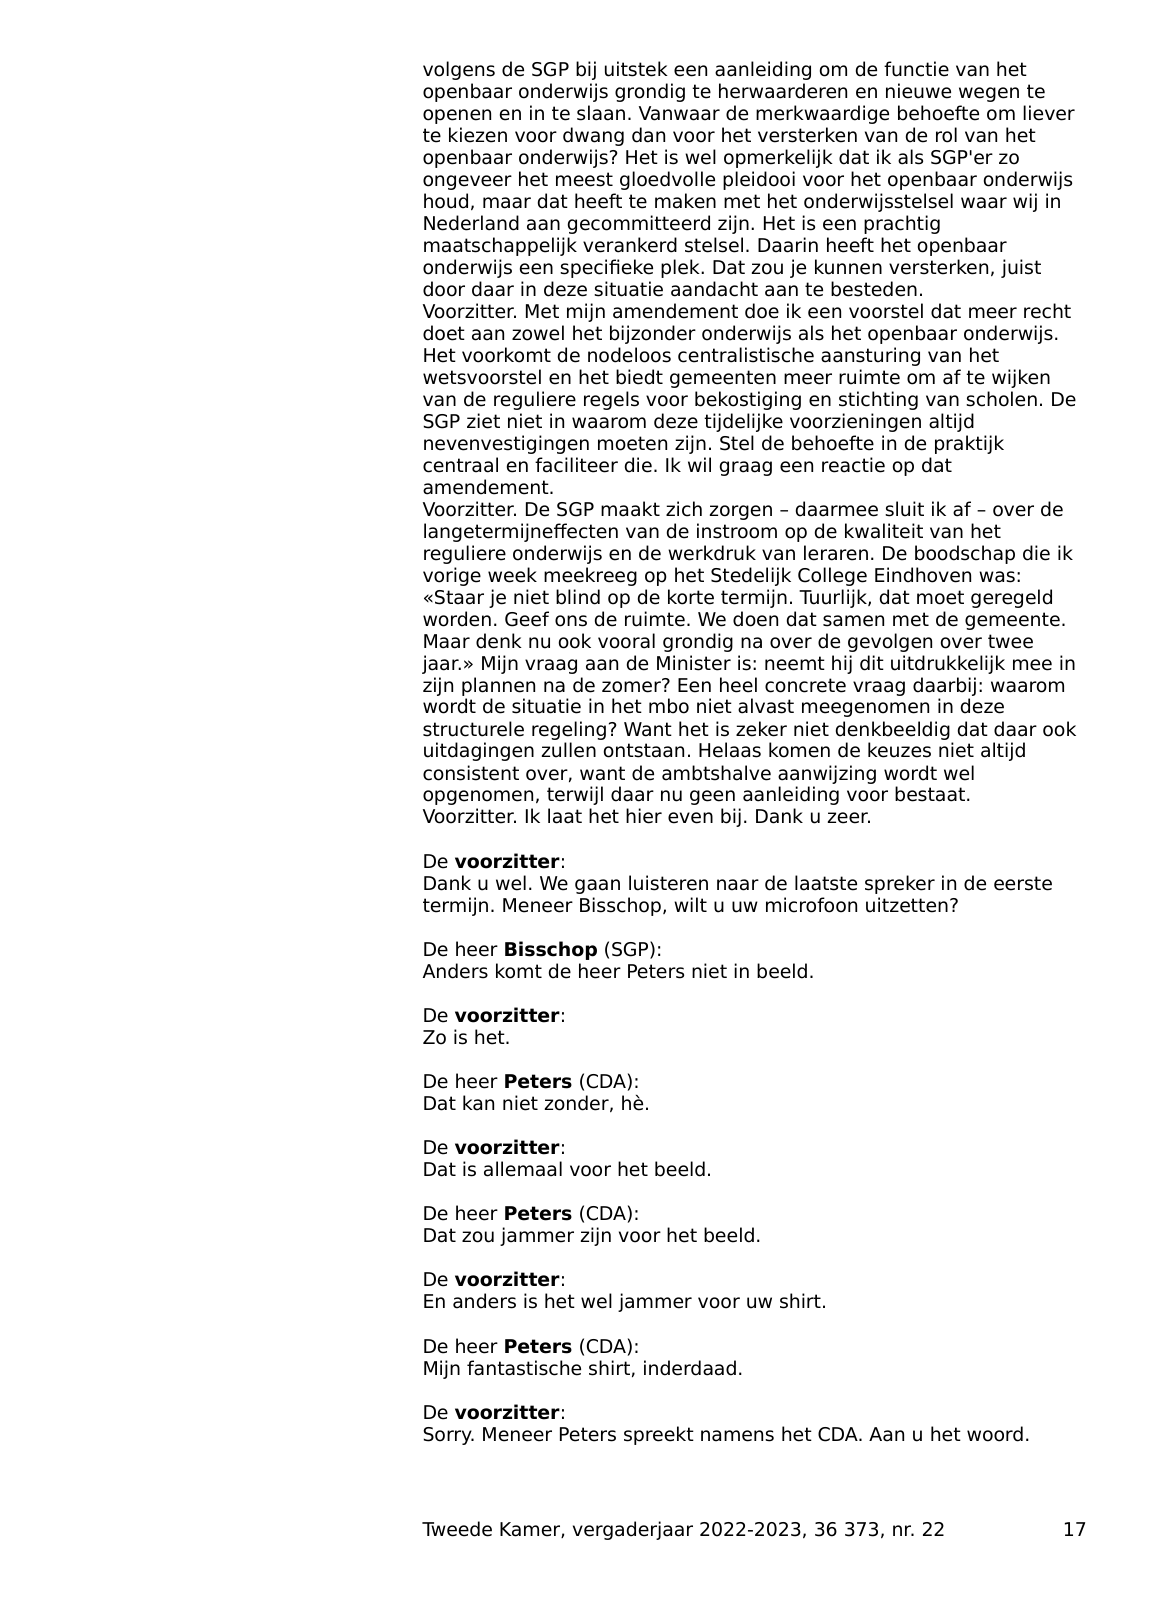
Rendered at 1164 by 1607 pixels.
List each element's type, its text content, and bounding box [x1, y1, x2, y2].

text De voorzitter: [422, 1402, 1087, 1424]
text Voorzitter. De SGP maakt zich zorgen – daarmee sluit ik af – over de langetermijneffecten van de instroom op de kwaliteit van het reguliere onderwijs en de werkdruk van leraren. De boodschap die ik vorige week meekreeg op het Stedelijk College Eindhoven was: «Staar je niet blind op de korte termijn. Tuurlijk, dat moet geregeld worden. Geef ons de ruimte. We doen dat samen met de gemeente. Maar denk nu ook vooral grondig na over de gevolgen over twee jaar.» Mijn vraag aan de Minister is: neemt hij dit uitdrukkelijk mee in zijn plannen na de zomer? Een heel concrete vraag daarbij: waarom wordt de situatie in het mbo niet alvast meegenomen in deze structurele regeling? Want het is zeker niet denkbeeldig dat daar ook uitdagingen zullen ontstaan. Helaas komen de keuzes niet altijd consistent over, want de ambtshalve aanwijzing wordt wel opgenomen, terwijl daar nu geen aanleiding voor bestaat. [422, 499, 1087, 806]
text Zo is het. [422, 1027, 1087, 1049]
text De voorzitter: [422, 851, 1087, 872]
text Dat zou jammer zijn voor het beeld. [422, 1225, 1087, 1247]
text De heer Bisschop (SGP): [422, 939, 1087, 961]
text volgens de SGP bij uitstek een aanleiding om de functie van het openbaar onderwijs grondig te herwaarderen en nieuwe wegen te openen en in te slaan. Vanwaar de merkwaardige behoefte om liever te kiezen voor dwang dan voor het versterken van de rol van het openbaar onderwijs? Het is wel opmerkelijk dat ik als SGP'er zo ongeveer het meest gloedvolle pleidooi voor het openbaar onderwijs houd, maar dat heeft te maken met het onderwijsstelsel waar wij in Nederland aan gecommitteerd zijn. Het is een prachtig maatschappelijk verankerd stelsel. Daarin heeft het openbaar onderwijs een specifieke plek. Dat zou je kunnen versterken, juist door daar in deze situatie aandacht aan te besteden. [422, 59, 1087, 301]
text De heer Peters (CDA): [422, 1071, 1087, 1093]
text Sorry. Meneer Peters spreekt namens het CDA. Aan u het woord. [422, 1424, 1087, 1446]
text Dat kan niet zonder, hè. [422, 1093, 1087, 1115]
text Voorzitter. Ik laat het hier even bij. Dank u zeer. [422, 806, 1087, 828]
text De heer Peters (CDA): [422, 1203, 1087, 1225]
text Mijn fantastische shirt, inderdaad. [422, 1357, 1087, 1379]
text Voorzitter. Met mijn amendement doe ik een voorstel dat meer recht doet aan zowel het bijzonder onderwijs als het openbaar onderwijs. Het voorkomt de nodeloos centralistische aansturing van het wetsvoorstel en het biedt gemeenten meer ruimte om af te wijken van de reguliere regels voor bekostiging en stichting van scholen. De SGP ziet niet in waarom deze tijdelijke voorzieningen altijd nevenvestigingen moeten zijn. Stel de behoefte in de praktijk centraal en faciliteer die. Ik wil graag een reactie op dat amendement. [422, 301, 1087, 499]
text En anders is het wel jammer voor uw shirt. [422, 1291, 1087, 1313]
text De voorzitter: [422, 1269, 1087, 1291]
text De heer Peters (CDA): [422, 1336, 1087, 1357]
text Anders komt de heer Peters niet in beeld. [422, 961, 1087, 983]
text De voorzitter: [422, 1005, 1087, 1027]
text Dat is allemaal voor het beeld. [422, 1159, 1087, 1181]
text De voorzitter: [422, 1137, 1087, 1159]
text Dank u wel. We gaan luisteren naar de laatste spreker in de eerste termijn. Meneer Bisschop, wilt u uw microfoon uitzetten? [422, 872, 1087, 916]
